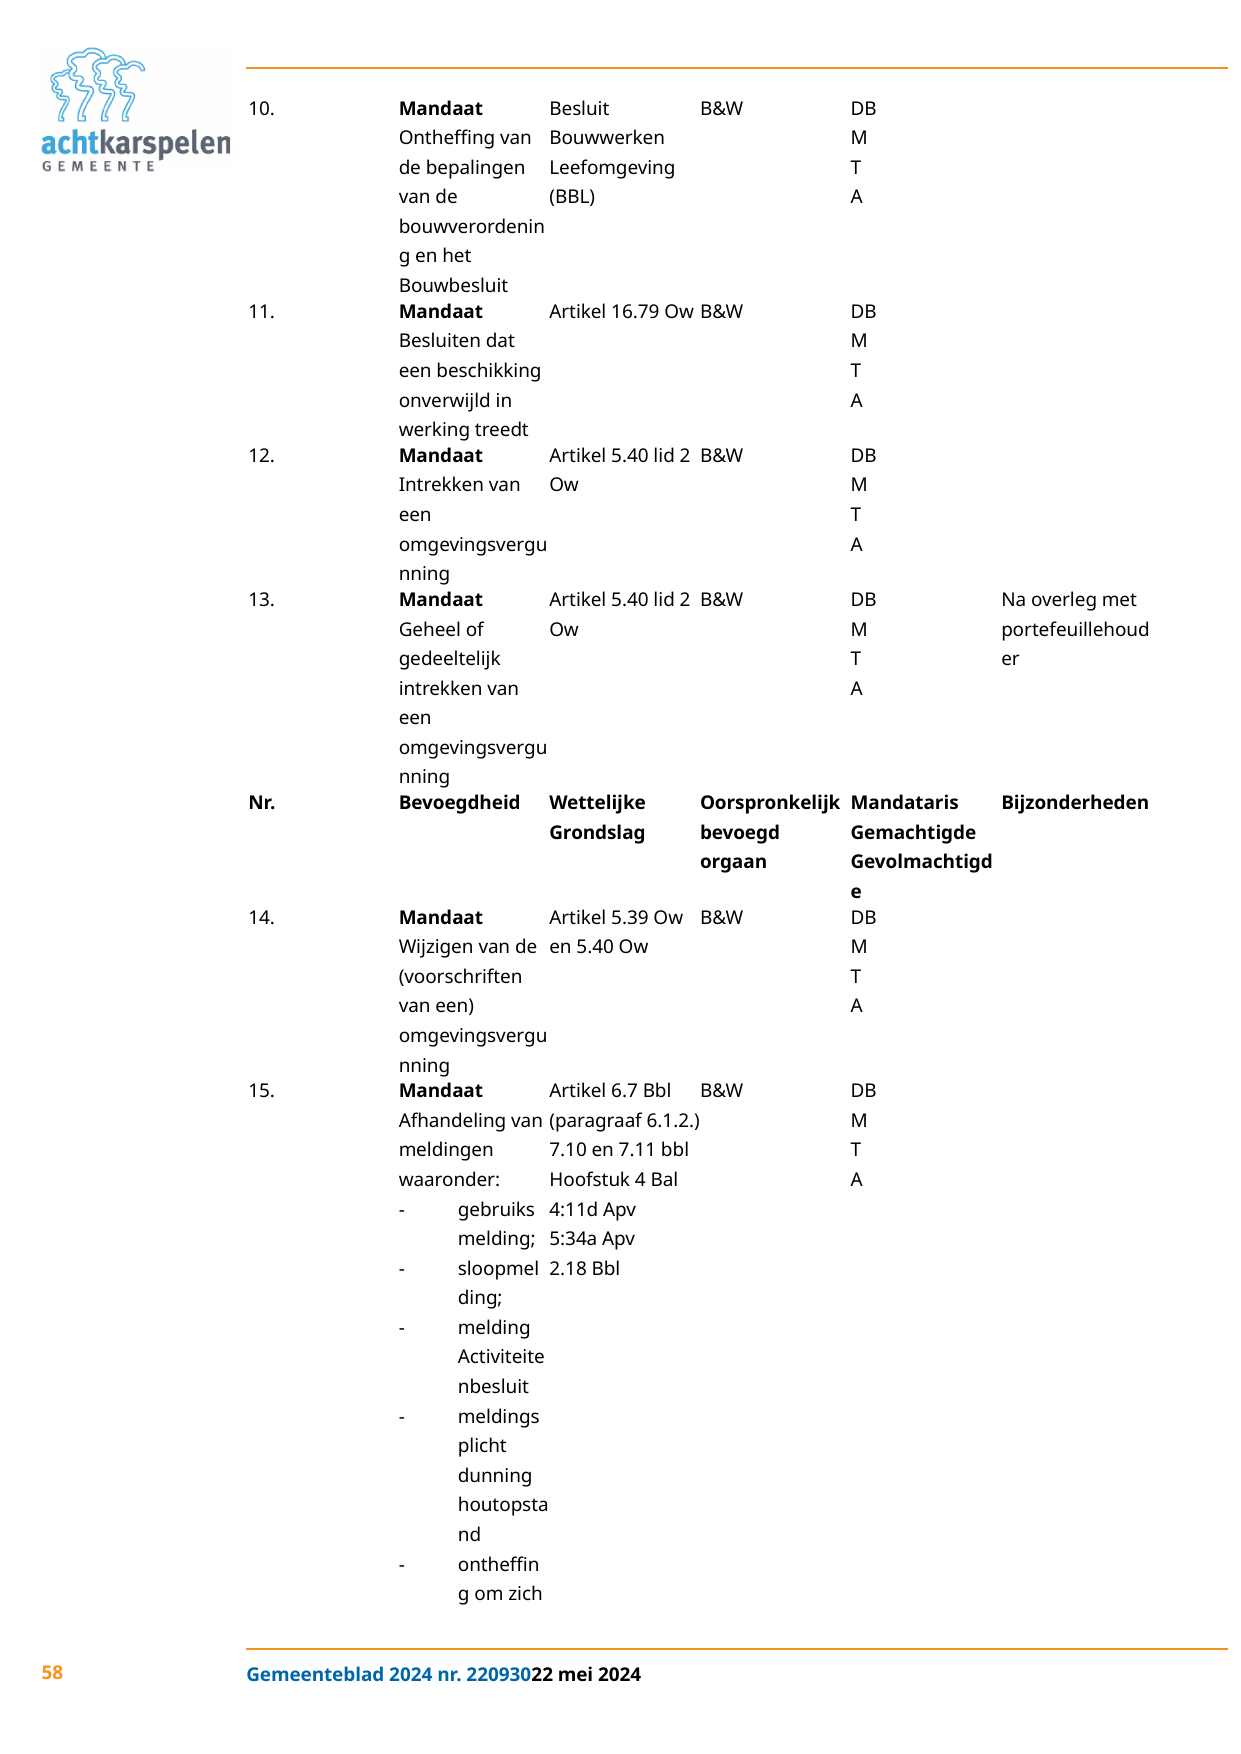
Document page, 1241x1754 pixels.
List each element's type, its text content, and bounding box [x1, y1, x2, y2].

table_cell Artikel 6.7 Bbl (paragraaf 6.1.2.) 7.10 en 7.11 bbl Hoofstuk 4 Bal 4:11d Apv 5:34a Apv 2.18 Bbl [549, 1078, 700, 1606]
table_cell Mandaat Intrekken van een omgevingsvergunning [399, 442, 549, 586]
table_cell Oorspronkelijk bevoegd orgaan [700, 789, 850, 904]
table_cell Artikel 5.40 lid 2 Ow [549, 442, 700, 586]
table_cell 13. [248, 586, 398, 789]
table_cell Artikel 5.39 Ow en 5.40 Ow [549, 904, 700, 1077]
table_cell [1001, 298, 1152, 442]
table_cell B&W [700, 298, 850, 442]
table_cell DB M T A [850, 442, 1001, 586]
table_cell 14. [248, 904, 398, 1077]
table_cell 15. [248, 1078, 398, 1606]
table_cell [1001, 95, 1152, 298]
table_cell Na overleg met portefeuillehouder [1001, 586, 1152, 789]
table_cell B&W [700, 95, 850, 298]
table_cell Bijzonderheden [1001, 789, 1152, 904]
table_cell 10. [248, 95, 398, 298]
table_cell Mandaat Afhandeling van meldingen waaronder: gebruiksmelding; sloopmelding; melding Activiteitenbesluit meldingsplicht dunning houtopstand ontheffing om zich [399, 1078, 549, 1606]
table_cell DB M T A [850, 586, 1001, 789]
table_cell Besluit Bouwwerken Leefomgeving (BBL) [549, 95, 700, 298]
table_cell Mandaat Geheel of gedeeltelijk intrekken van een omgevingsvergunning [399, 586, 549, 789]
table_cell Artikel 5.40 lid 2 Ow [549, 586, 700, 789]
table_cell [1001, 1078, 1152, 1606]
table_cell B&W [700, 442, 850, 586]
table_cell Mandaat Wijzigen van de (voorschriften van een) omgevingsvergunning [399, 904, 549, 1077]
picture [41, 47, 231, 172]
table_cell DB M T A [850, 904, 1001, 1077]
table_cell Mandaat Ontheffing van de bepalingen van de bouwverordening en het Bouwbesluit [399, 95, 549, 298]
table_cell Artikel 16.79 Ow [549, 298, 700, 442]
table_cell B&W [700, 1078, 850, 1606]
table_cell [1001, 442, 1152, 586]
table_cell Mandaat Besluiten dat een beschikking onverwijld in werking treedt [399, 298, 549, 442]
table_cell B&W [700, 904, 850, 1077]
table_cell DB M T A [850, 95, 1001, 298]
table_cell [1001, 904, 1152, 1077]
table_cell Wettelijke Grondslag [549, 789, 700, 904]
table_cell 12. [248, 442, 398, 586]
table_cell DB M T A [850, 1078, 1001, 1606]
table_cell 11. [248, 298, 398, 442]
table_cell Bevoegdheid [399, 789, 549, 904]
table_cell B&W [700, 586, 850, 789]
table_cell DB M T A [850, 298, 1001, 442]
table_cell Nr. [248, 789, 398, 904]
table_cell Mandataris Gemachtigde Gevolmachtigde [850, 789, 1001, 904]
